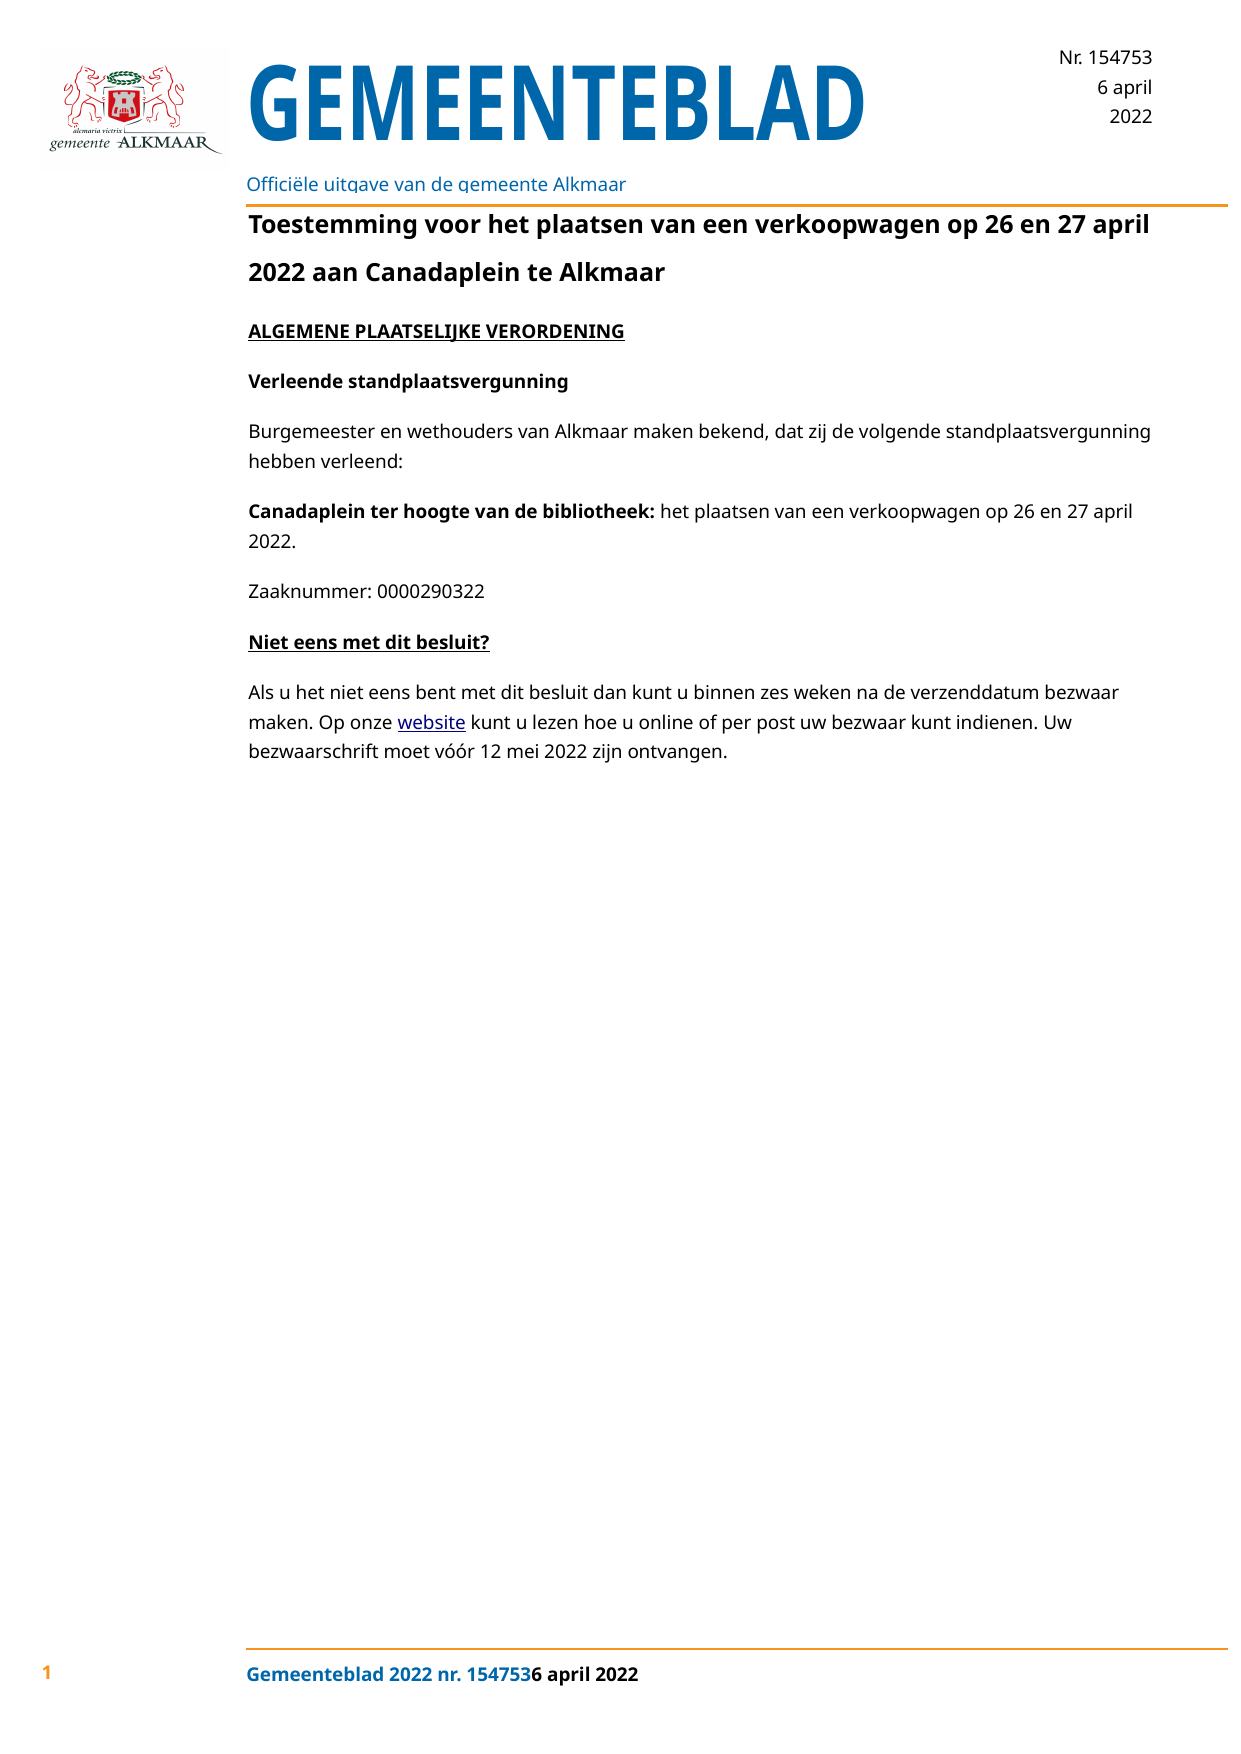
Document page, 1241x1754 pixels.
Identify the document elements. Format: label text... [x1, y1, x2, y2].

text ALGEMENE PLAATSELIJKE VERORDENING [248, 318, 1152, 344]
text Canadaplein ter hoogte van de bibliotheek: het plaatsen van een verkoopwagen op 26 en 27 april 2022. [248, 499, 1152, 554]
text Niet eens met dit besluit? [248, 629, 1152, 655]
picture [41, 47, 231, 172]
text Verleende standplaatsvergunning [248, 368, 1152, 394]
text Zaaknummer: 0000290322 [248, 579, 1152, 604]
text Toestemming voor het plaatsen van een verkoopwagen op 26 en 27 april 2022 aan Canadaplein te Alkmaar [248, 207, 1152, 288]
text Als u het niet eens bent met dit besluit dan kunt u binnen zes weken na de verzenddatum bezwaar maken. Op onze website kunt u lezen hoe u online of per post uw bezwaar kunt indienen. Uw bezwaarschrift moet vóór 12 mei 2022 zijn ontvangen. [248, 679, 1152, 764]
text Burgemeester en wethouders van Alkmaar maken bekend, dat zij de volgende standplaatsvergunning hebben verleend: [248, 419, 1152, 474]
